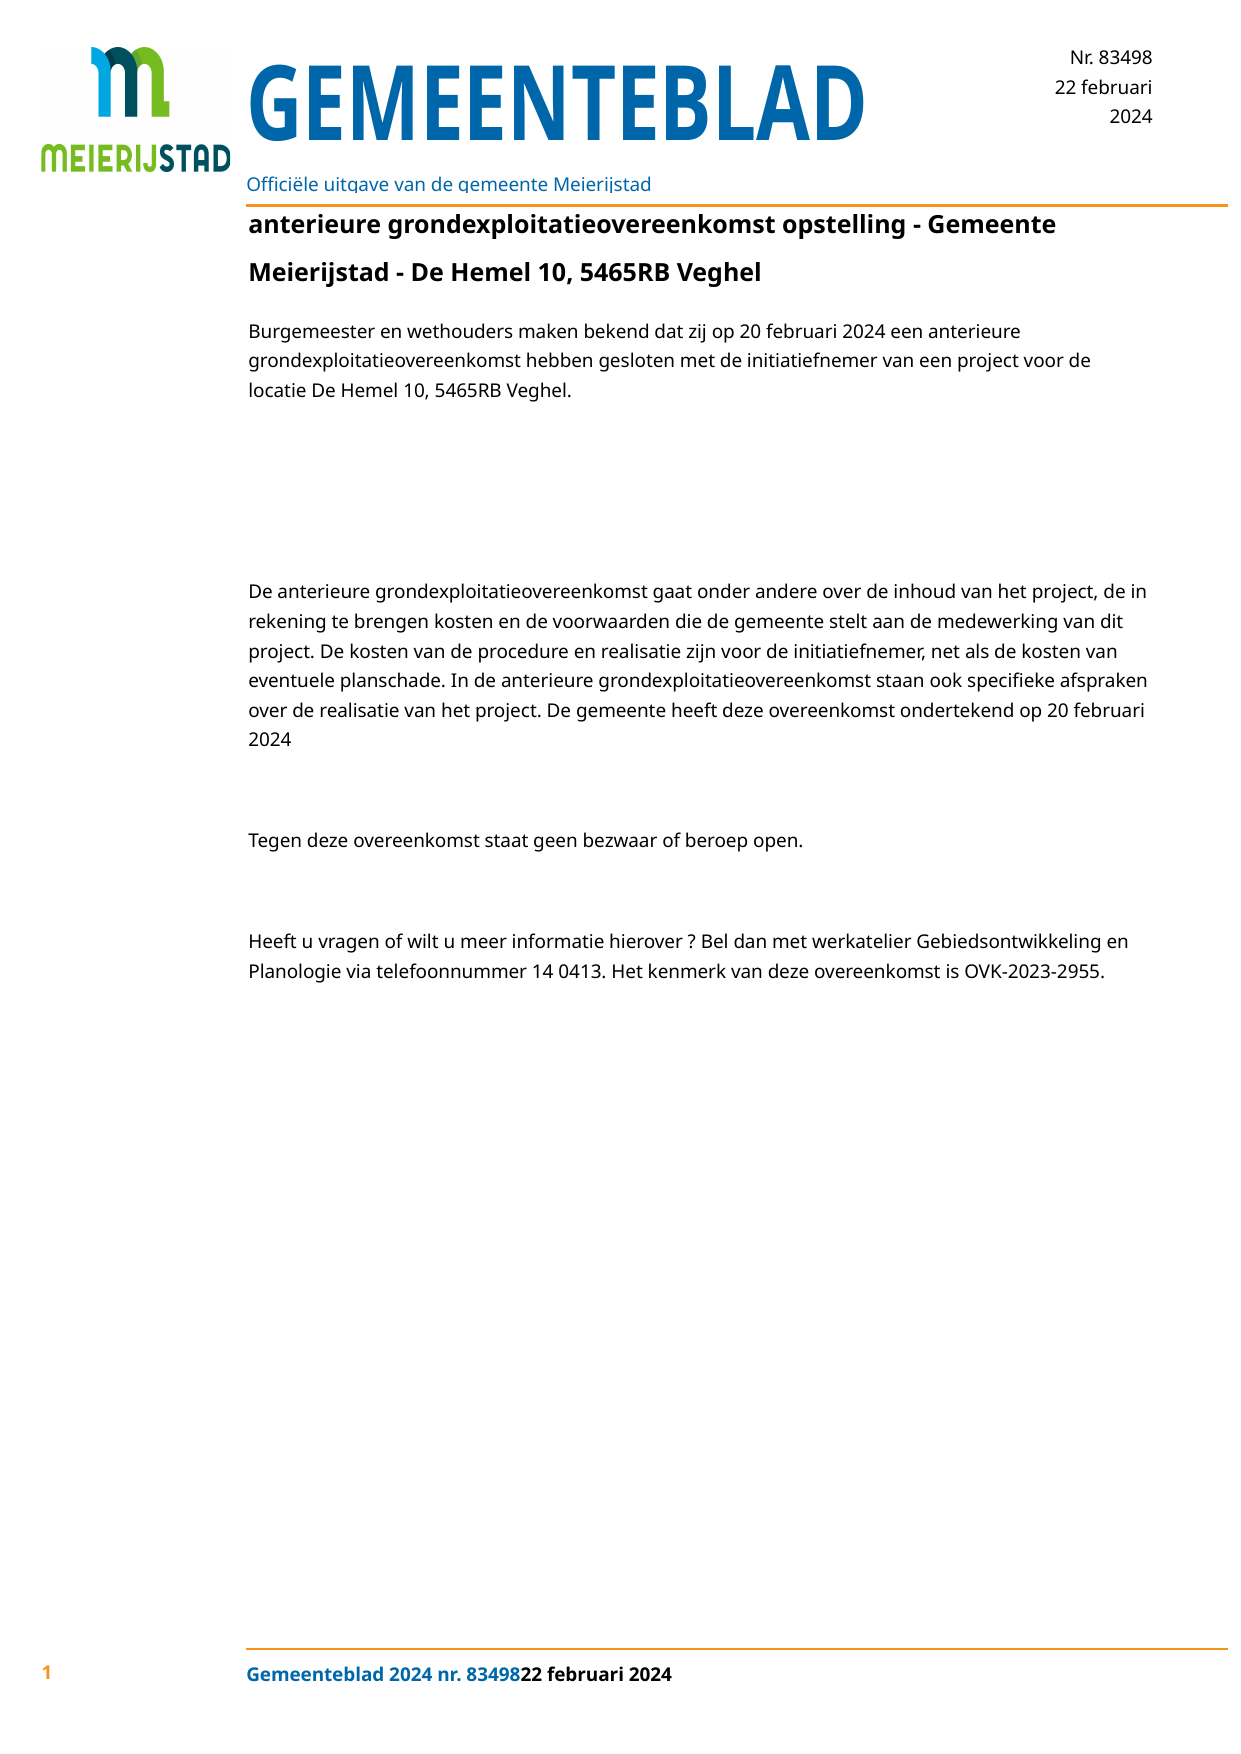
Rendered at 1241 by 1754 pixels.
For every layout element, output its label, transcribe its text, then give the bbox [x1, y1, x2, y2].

text De anterieure grondexploitatieovereenkomst gaat onder andere over de inhoud van het project, de in rekening te brengen kosten en de voorwaarden die de gemeente stelt aan de medewerking van dit project. De kosten van de procedure en realisatie zijn voor de initiatiefnemer, net als de kosten van eventuele planschade. In de anterieure grondexploitatieovereenkomst staan ook specifieke afspraken over de realisatie van het project. De gemeente heeft deze overeenkomst ondertekend op 20 februari 2024 [248, 579, 1152, 752]
text Tegen deze overeenkomst staat geen bezwaar of beroep open. [248, 827, 1152, 853]
text anterieure grondexploitatieovereenkomst opstelling - Gemeente Meierijstad - De Hemel 10, 5465RB Veghel [248, 207, 1152, 288]
picture [41, 47, 231, 172]
text Heeft u vragen of wilt u meer informatie hierover ? Bel dan met werkatelier Gebiedsontwikkeling en Planologie via telefoonnummer 14 0413. Het kenmerk van deze overeenkomst is OVK-2023-2955. [248, 928, 1152, 984]
text Burgemeester en wethouders maken bekend dat zij op 20 februari 2024 een anterieure grondexploitatieovereenkomst hebben gesloten met de initiatiefnemer van een project voor de locatie De Hemel 10, 5465RB Veghel. [248, 318, 1152, 403]
